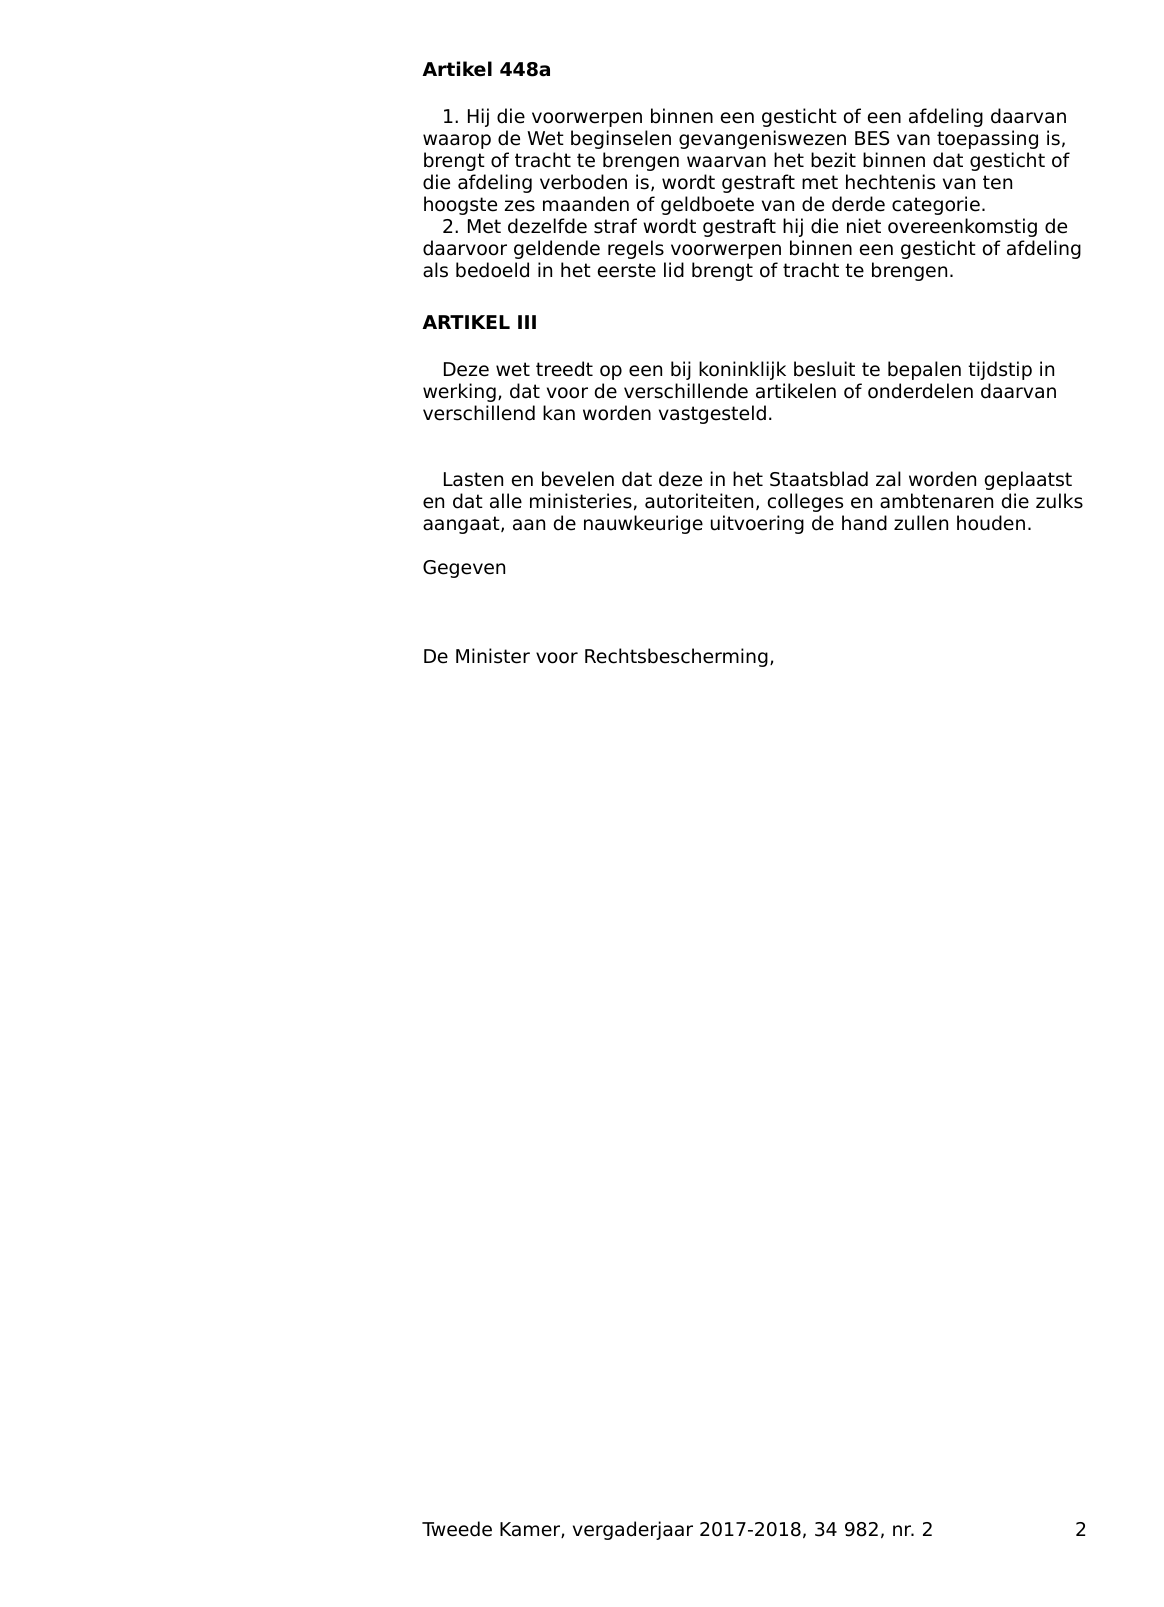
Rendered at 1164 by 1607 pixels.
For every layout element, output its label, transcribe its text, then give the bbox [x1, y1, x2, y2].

text 2. Met dezelfde straf wordt gestraft hij die niet overeenkomstig de daarvoor geldende regels voorwerpen binnen een gesticht of afdeling als bedoeld in het eerste lid brengt of tracht te brengen. [422, 216, 1087, 282]
text 1. Hij die voorwerpen binnen een gesticht of een afdeling daarvan waarop de Wet beginselen gevangeniswezen BES van toepassing is, brengt of tracht te brengen waarvan het bezit binnen dat gesticht of die afdeling verboden is, wordt gestraft met hechtenis van ten hoogste zes maanden of geldboete van de derde categorie. [422, 106, 1087, 216]
text De Minister voor Rechtsbescherming, [422, 646, 1087, 668]
text Deze wet treedt op een bij koninklijk besluit te bepalen tijdstip in werking, dat voor de verschillende artikelen of onderdelen daarvan verschillend kan worden vastgesteld. [422, 359, 1087, 425]
text Gegeven [422, 557, 1087, 579]
text Lasten en bevelen dat deze in het Staatsblad zal worden geplaatst en dat alle ministeries, autoriteiten, colleges en ambtenaren die zulks aangaat, aan de nauwkeurige uitvoering de hand zullen houden. [422, 469, 1087, 535]
subtitle ARTIKEL III [422, 312, 1087, 334]
subtitle Artikel 448a [422, 59, 1087, 81]
